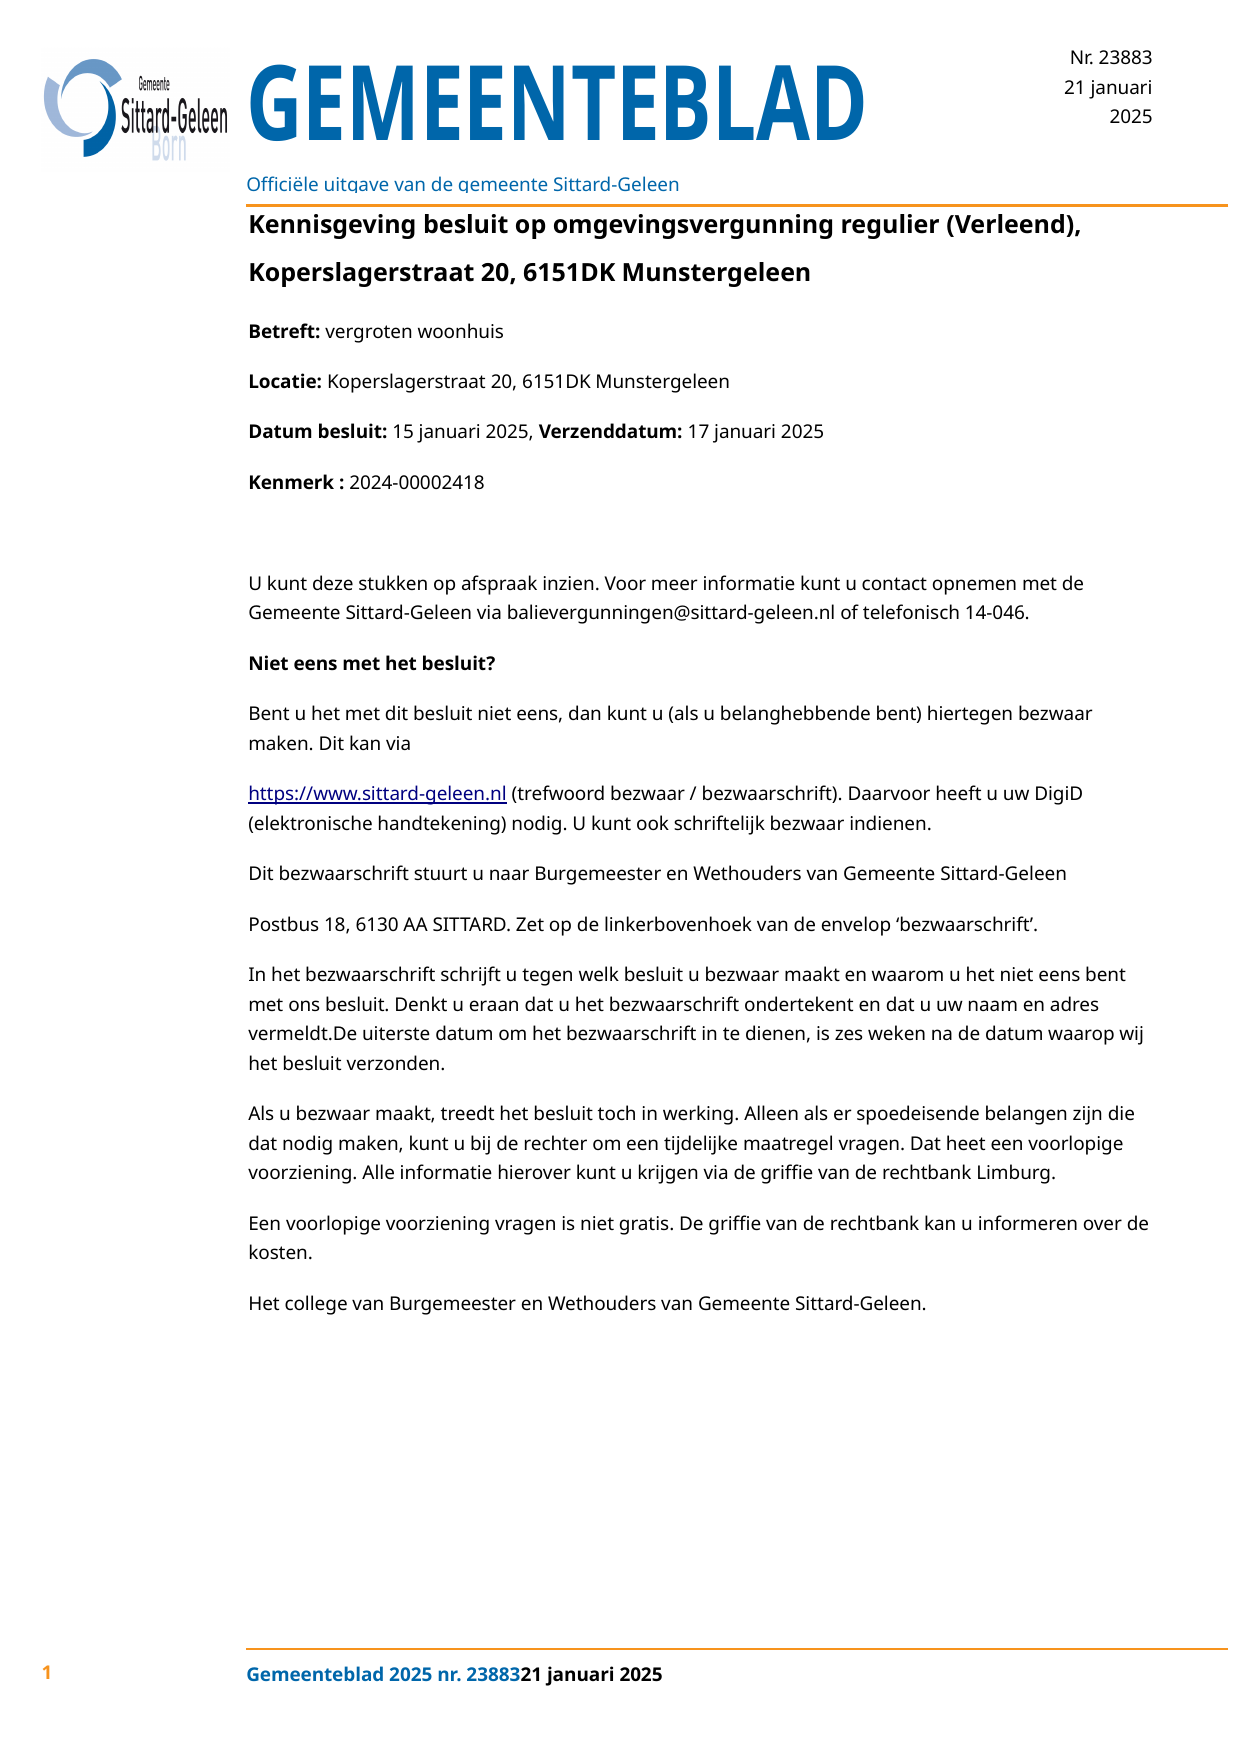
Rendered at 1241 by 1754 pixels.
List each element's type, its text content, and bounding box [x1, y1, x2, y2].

text Dit bezwaarschrift stuurt u naar Burgemeester en Wethouders van Gemeente Sittard-Geleen [248, 860, 1152, 886]
text Postbus 18, 6130 AA SITTARD. Zet op de linkerbovenhoek van de envelop ‘bezwaarschrift’. [248, 911, 1152, 937]
picture [41, 47, 231, 172]
text Locatie: Koperslagerstraat 20, 6151DK Munstergeleen [248, 368, 1152, 394]
text Bent u het met dit besluit niet eens, dan kunt u (als u belanghebbende bent) hiertegen bezwaar maken. Dit kan via [248, 700, 1152, 756]
text Een voorlopige voorziening vragen is niet gratis. De griffie van de rechtbank kan u informeren over de kosten. [248, 1210, 1152, 1265]
text Kenmerk : 2024-00002418 [248, 469, 1152, 495]
text https://www.sittard-geleen.nl (trefwoord bezwaar / bezwaarschrift). Daarvoor heeft u uw DigiD (elektronische handtekening) nodig. U kunt ook schriftelijk bezwaar indienen. [248, 780, 1152, 836]
text Kennisgeving besluit op omgevingsvergunning regulier (Verleend), Koperslagerstraat 20, 6151DK Munstergeleen [248, 207, 1152, 288]
text In het bezwaarschrift schrijft u tegen welk besluit u bezwaar maakt en waarom u het niet eens bent met ons besluit. Denkt u eraan dat u het bezwaarschrift ondertekent en dat u uw naam en adres vermeldt.De uiterste datum om het bezwaarschrift in te dienen, is zes weken na de datum waarop wij het besluit verzonden. [248, 961, 1152, 1076]
text U kunt deze stukken op afspraak inzien. Voor meer informatie kunt u contact opnemen met de Gemeente Sittard-Geleen via balievergunningen@sittard-geleen.nl of telefonisch 14-046. [248, 570, 1152, 625]
text Het college van Burgemeester en Wethouders van Gemeente Sittard-Geleen. [248, 1290, 1152, 1316]
text Betreft: vergroten woonhuis [248, 318, 1152, 344]
text Als u bezwaar maakt, treedt het besluit toch in werking. Alleen als er spoedeisende belangen zijn die dat nodig maken, kunt u bij de rechter om een tijdelijke maatregel vragen. Dat heet een voorlopige voorziening. Alle informatie hierover kunt u krijgen via de griffie van de rechtbank Limburg. [248, 1100, 1152, 1185]
text Niet eens met het besluit? [248, 650, 1152, 676]
text Datum besluit: 15 januari 2025, Verzenddatum: 17 januari 2025 [248, 419, 1152, 444]
